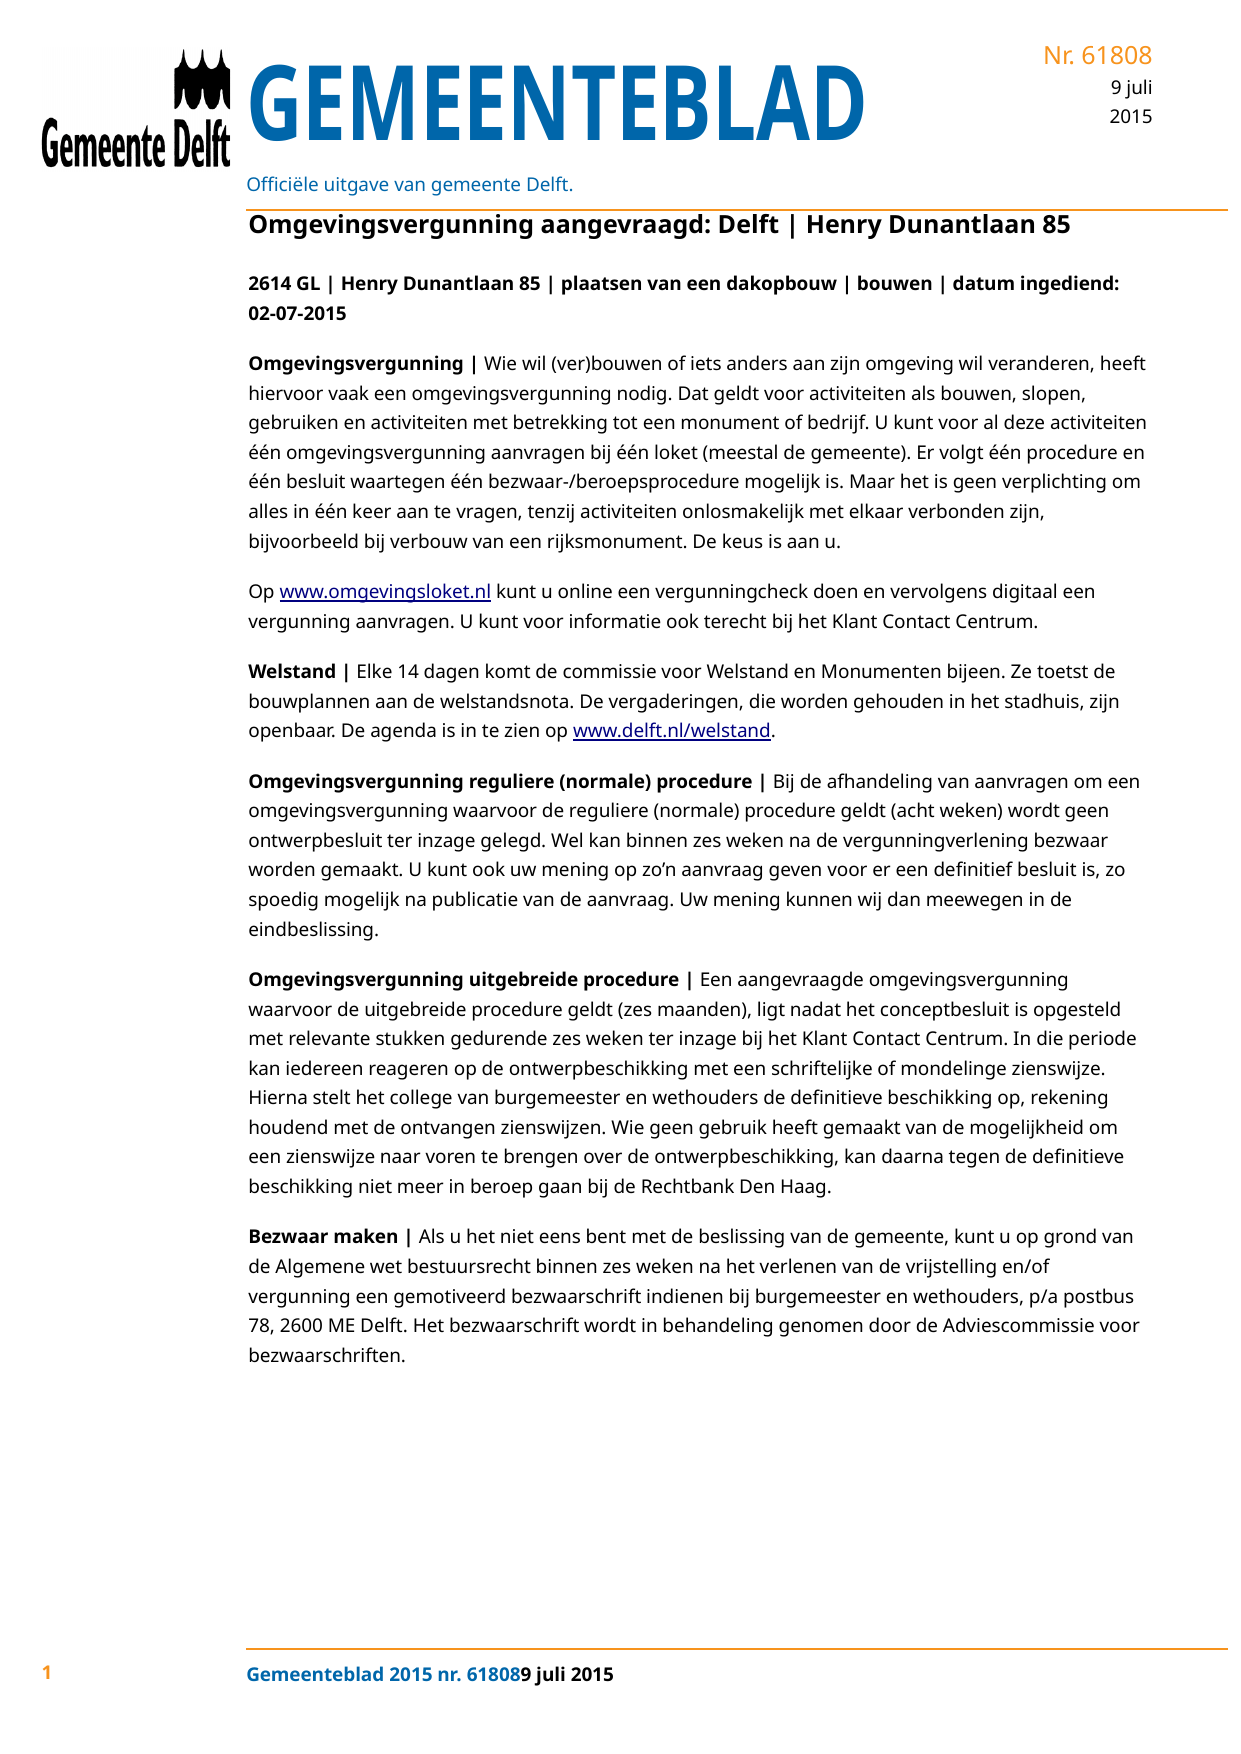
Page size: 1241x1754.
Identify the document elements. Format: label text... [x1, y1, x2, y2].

text Omgevingsvergunning uitgebreide procedure | Een aangevraagde omgevingsvergunning waarvoor de uitgebreide procedure geldt (zes maanden), ligt nadat het conceptbesluit is opgesteld met relevante stukken gedurende zes weken ter inzage bij het Klant Contact Centrum. In die periode kan iedereen reageren op de ontwerpbeschikking met een schriftelijke of mondelinge zienswijze. Hierna stelt het college van burgemeester en wethouders de definitieve beschikking op, rekening houdend met de ontvangen zienswijzen. Wie geen gebruik heeft gemaakt van de mogelijkheid om een zienswijze naar voren te brengen over de ontwerpbeschikking, kan daarna tegen de definitieve beschikking niet meer in beroep gaan bij de Rechtbank Den Haag. [248, 966, 1152, 1199]
text Omgevingsvergunning reguliere (normale) procedure | Bij de afhandeling van aanvragen om een omgevingsvergunning waarvoor de reguliere (normale) procedure geldt (acht weken) wordt geen ontwerpbesluit ter inzage gelegd. Wel kan binnen zes weken na de vergunningverlening bezwaar worden gemaakt. U kunt ook uw mening op zo’n aanvraag geven voor er een definitief besluit is, zo spoedig mogelijk na publicatie van de aanvraag. Uw mening kunnen wij dan meewegen in de eindbeslissing. [248, 768, 1152, 941]
text 2614 GL | Henry Dunantlaan 85 | plaatsen van een dakopbouw | bouwen | datum ingediend: 02-07-2015 [248, 270, 1152, 326]
text Bezwaar maken | Als u het niet eens bent met de beslissing van de gemeente, kunt u op grond van de Algemene wet bestuursrecht binnen zes weken na het verlenen van de vrijstelling en/of vergunning een gemotiveerd bezwaarschrift indienen bij burgemeester en wethouders, p/a postbus 78, 2600 ME Delft. Het bezwaarschrift wordt in behandeling genomen door de Adviescommissie voor bezwaarschriften. [248, 1224, 1152, 1368]
text Op www.omgevingsloket.nl kunt u online een vergunningcheck doen en vervolgens digitaal een vergunning aanvragen. U kunt voor informatie ook terecht bij het Klant Contact Centrum. [248, 578, 1152, 633]
picture [41, 47, 231, 172]
text Omgevingsvergunning | Wie wil (ver)bouwen of iets anders aan zijn omgeving wil veranderen, heeft hiervoor vaak een omgevingsvergunning nodig. Dat geldt voor activiteiten als bouwen, slopen, gebruiken en activiteiten met betrekking tot een monument of bedrijf. U kunt voor al deze activiteiten één omgevingsvergunning aanvragen bij één loket (meestal de gemeente). Er volgt één procedure en één besluit waartegen één bezwaar-/beroepsprocedure mogelijk is. Maar het is geen verplichting om alles in één keer aan te vragen, tenzij activiteiten onlosmakelijk met elkaar verbonden zijn, bijvoorbeeld bij verbouw van een rijksmonument. De keus is aan u. [248, 350, 1152, 553]
text Welstand | Elke 14 dagen komt de commissie voor Welstand en Monumenten bijeen. Ze toetst de bouwplannen aan de welstandsnota. De vergaderingen, die worden gehouden in het stadhuis, zijn openbaar. De agenda is in te zien op www.delft.nl/welstand. [248, 658, 1152, 743]
text Omgevingsvergunning aangevraagd: Delft | Henry Dunantlaan 85 [248, 211, 1152, 241]
